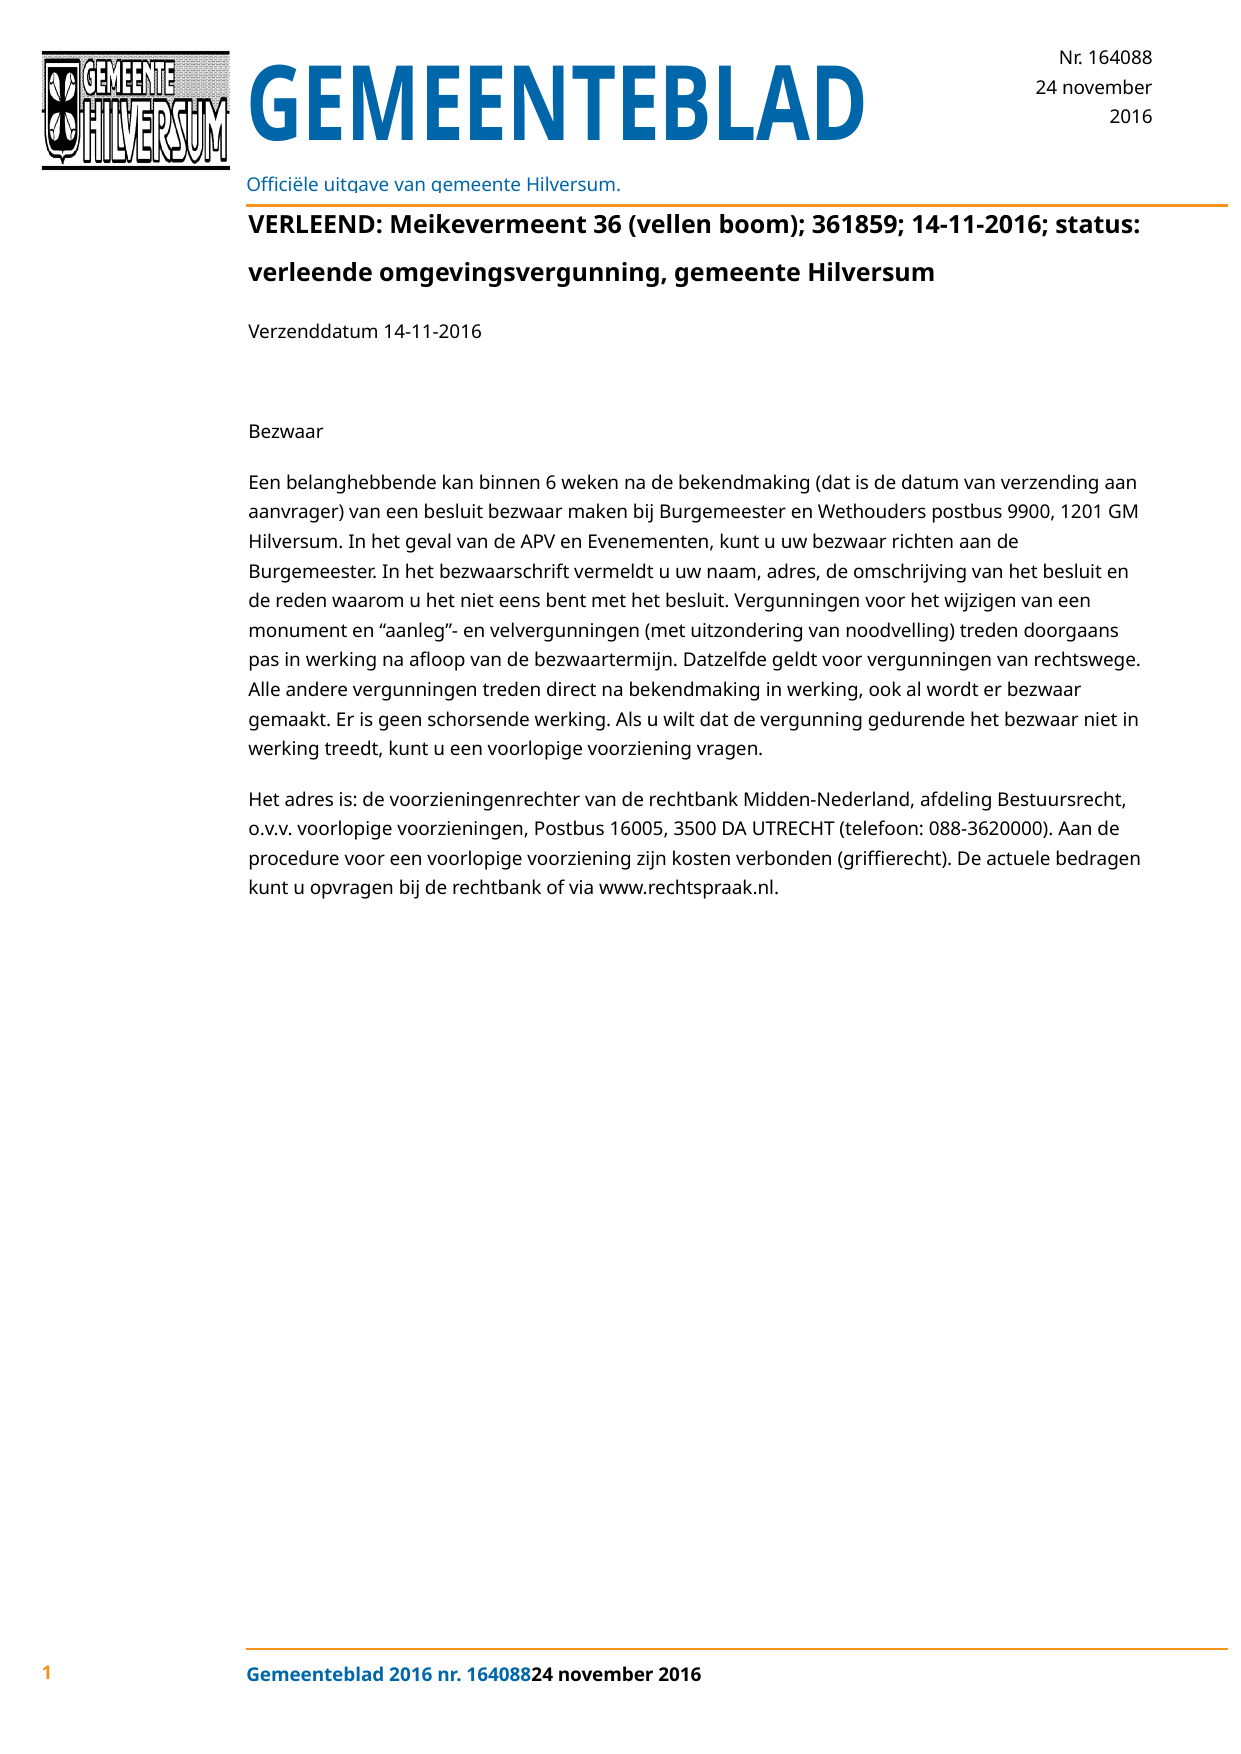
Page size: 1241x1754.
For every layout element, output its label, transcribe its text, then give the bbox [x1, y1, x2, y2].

picture [41, 47, 231, 172]
text Verzenddatum 14-11-2016 [248, 318, 1152, 344]
text Bezwaar [248, 419, 1152, 444]
text Een belanghebbende kan binnen 6 weken na de bekendmaking (dat is de datum van verzending aan aanvrager) van een besluit bezwaar maken bij Burgemeester en Wethouders postbus 9900, 1201 GM Hilversum. In het geval van de APV en Evenementen, kunt u uw bezwaar richten aan de Burgemeester. In het bezwaarschrift vermeldt u uw naam, adres, de omschrijving van het besluit en de reden waarom u het niet eens bent met het besluit. Vergunningen voor het wijzigen van een monument en “aanleg”- en velvergunningen (met uitzondering van noodvelling) treden doorgaans pas in werking na afloop van de bezwaartermijn. Datzelfde geldt voor vergunningen van rechtswege. Alle andere vergunningen treden direct na bekendmaking in werking, ook al wordt er bezwaar gemaakt. Er is geen schorsende werking. Als u wilt dat de vergunning gedurende het bezwaar niet in werking treedt, kunt u een voorlopige voorziening vragen. [248, 469, 1152, 761]
text Het adres is: de voorzieningenrechter van de rechtbank Midden-Nederland, afdeling Bestuursrecht, o.v.v. voorlopige voorzieningen, Postbus 16005, 3500 DA UTRECHT (telefoon: 088-3620000). Aan de procedure voor een voorlopige voorziening zijn kosten verbonden (griffierecht). De actuele bedragen kunt u opvragen bij de rechtbank of via www.rechtspraak.nl. [248, 786, 1152, 900]
text VERLEEND: Meikevermeent 36 (vellen boom); 361859; 14-11-2016; status: verleende omgevingsvergunning, gemeente Hilversum [248, 207, 1152, 288]
